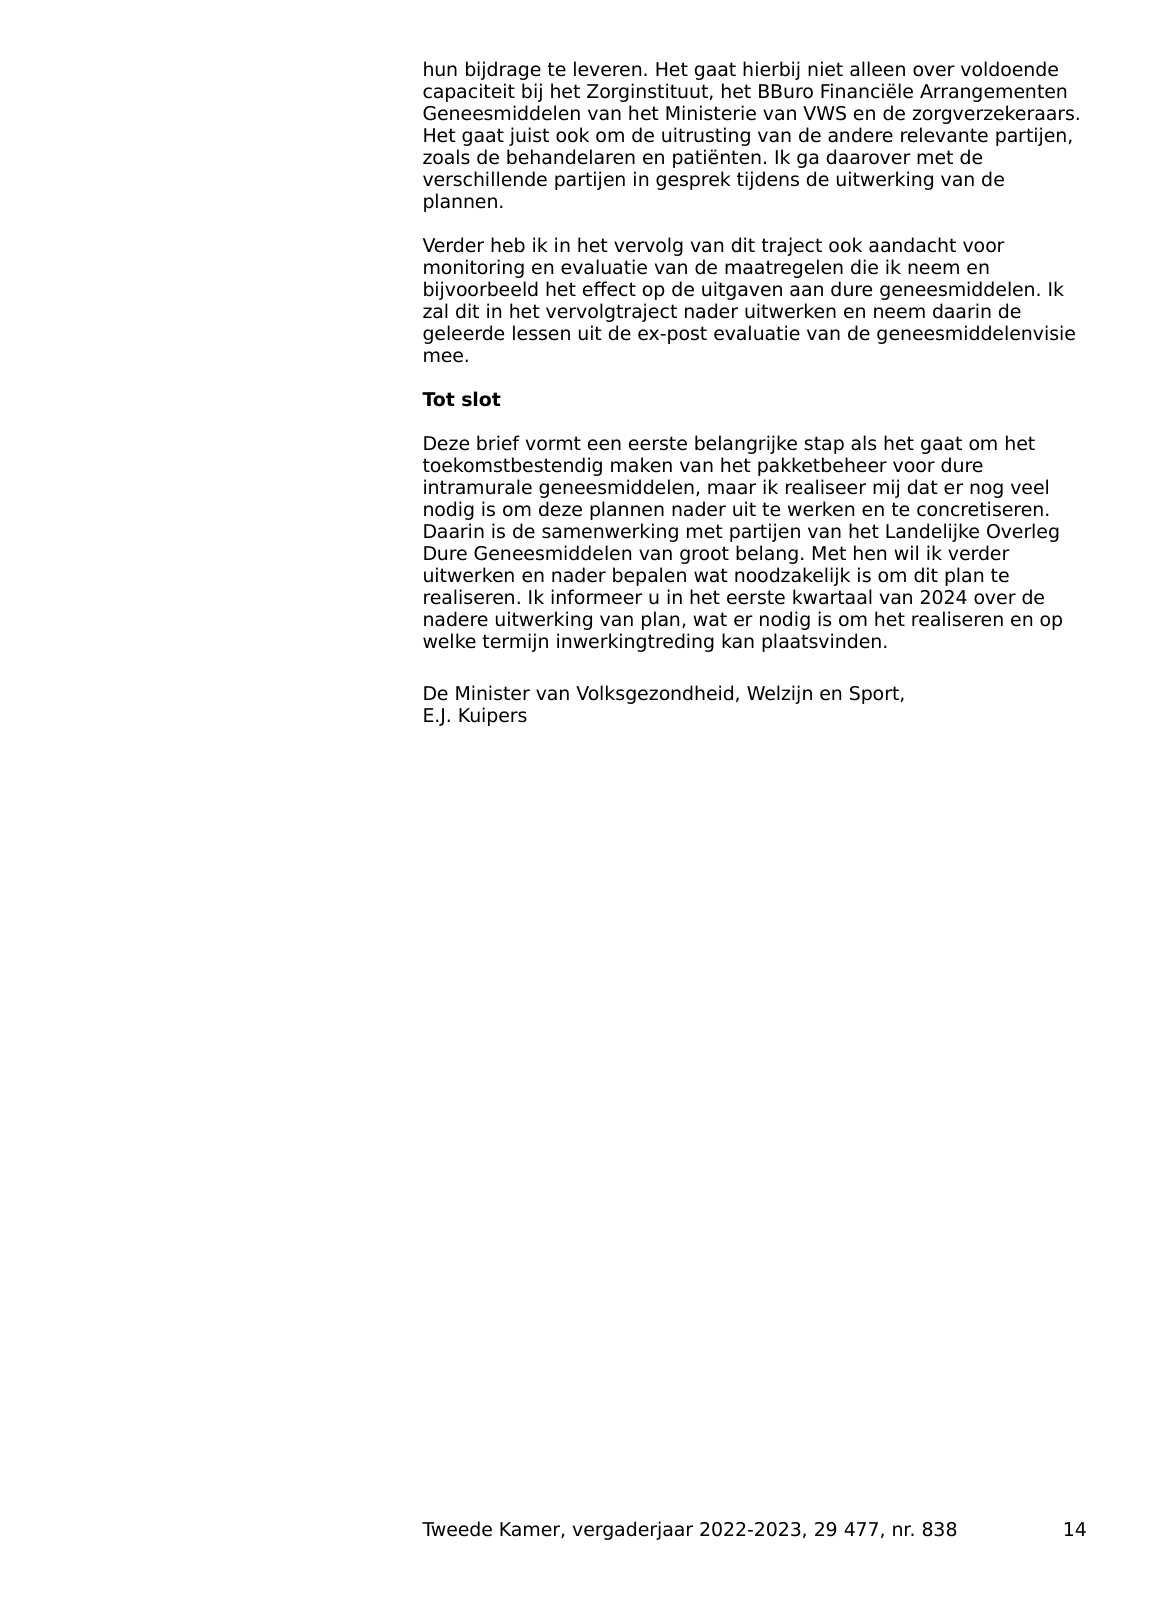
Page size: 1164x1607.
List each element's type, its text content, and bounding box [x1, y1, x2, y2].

text Deze brief vormt een eerste belangrijke stap als het gaat om het toekomstbestendig maken van het pakketbeheer voor dure intramurale geneesmiddelen, maar ik realiseer mij dat er nog veel nodig is om deze plannen nader uit te werken en te concretiseren. Daarin is de samenwerking met partijen van het Landelijke Overleg Dure Geneesmiddelen van groot belang. Met hen wil ik verder uitwerken en nader bepalen wat noodzakelijk is om dit plan te realiseren. Ik informeer u in het eerste kwartaal van 2024 over de nadere uitwerking van plan, wat er nodig is om het realiseren en op welke termijn inwerkingtreding kan plaatsvinden. [422, 433, 1087, 653]
text hun bijdrage te leveren. Het gaat hierbij niet alleen over voldoende capaciteit bij het Zorginstituut, het BBuro Financiële Arrangementen Geneesmiddelen van het Ministerie van VWS en de zorgverzekeraars. Het gaat juist ook om de uitrusting van de andere relevante partijen, zoals de behandelaren en patiënten. Ik ga daarover met de verschillende partijen in gesprek tijdens de uitwerking van de plannen. [422, 59, 1087, 213]
subtitle Tot slot [422, 389, 1087, 411]
text De Minister van Volksgezondheid, Welzijn en Sport, E.J. Kuipers [422, 683, 1087, 727]
text Verder heb ik in het vervolg van dit traject ook aandacht voor monitoring en evaluatie van de maatregelen die ik neem en bijvoorbeeld het effect op de uitgaven aan dure geneesmiddelen. Ik zal dit in het vervolgtraject nader uitwerken en neem daarin de geleerde lessen uit de ex-post evaluatie van de geneesmiddelenvisie mee. [422, 235, 1087, 367]
